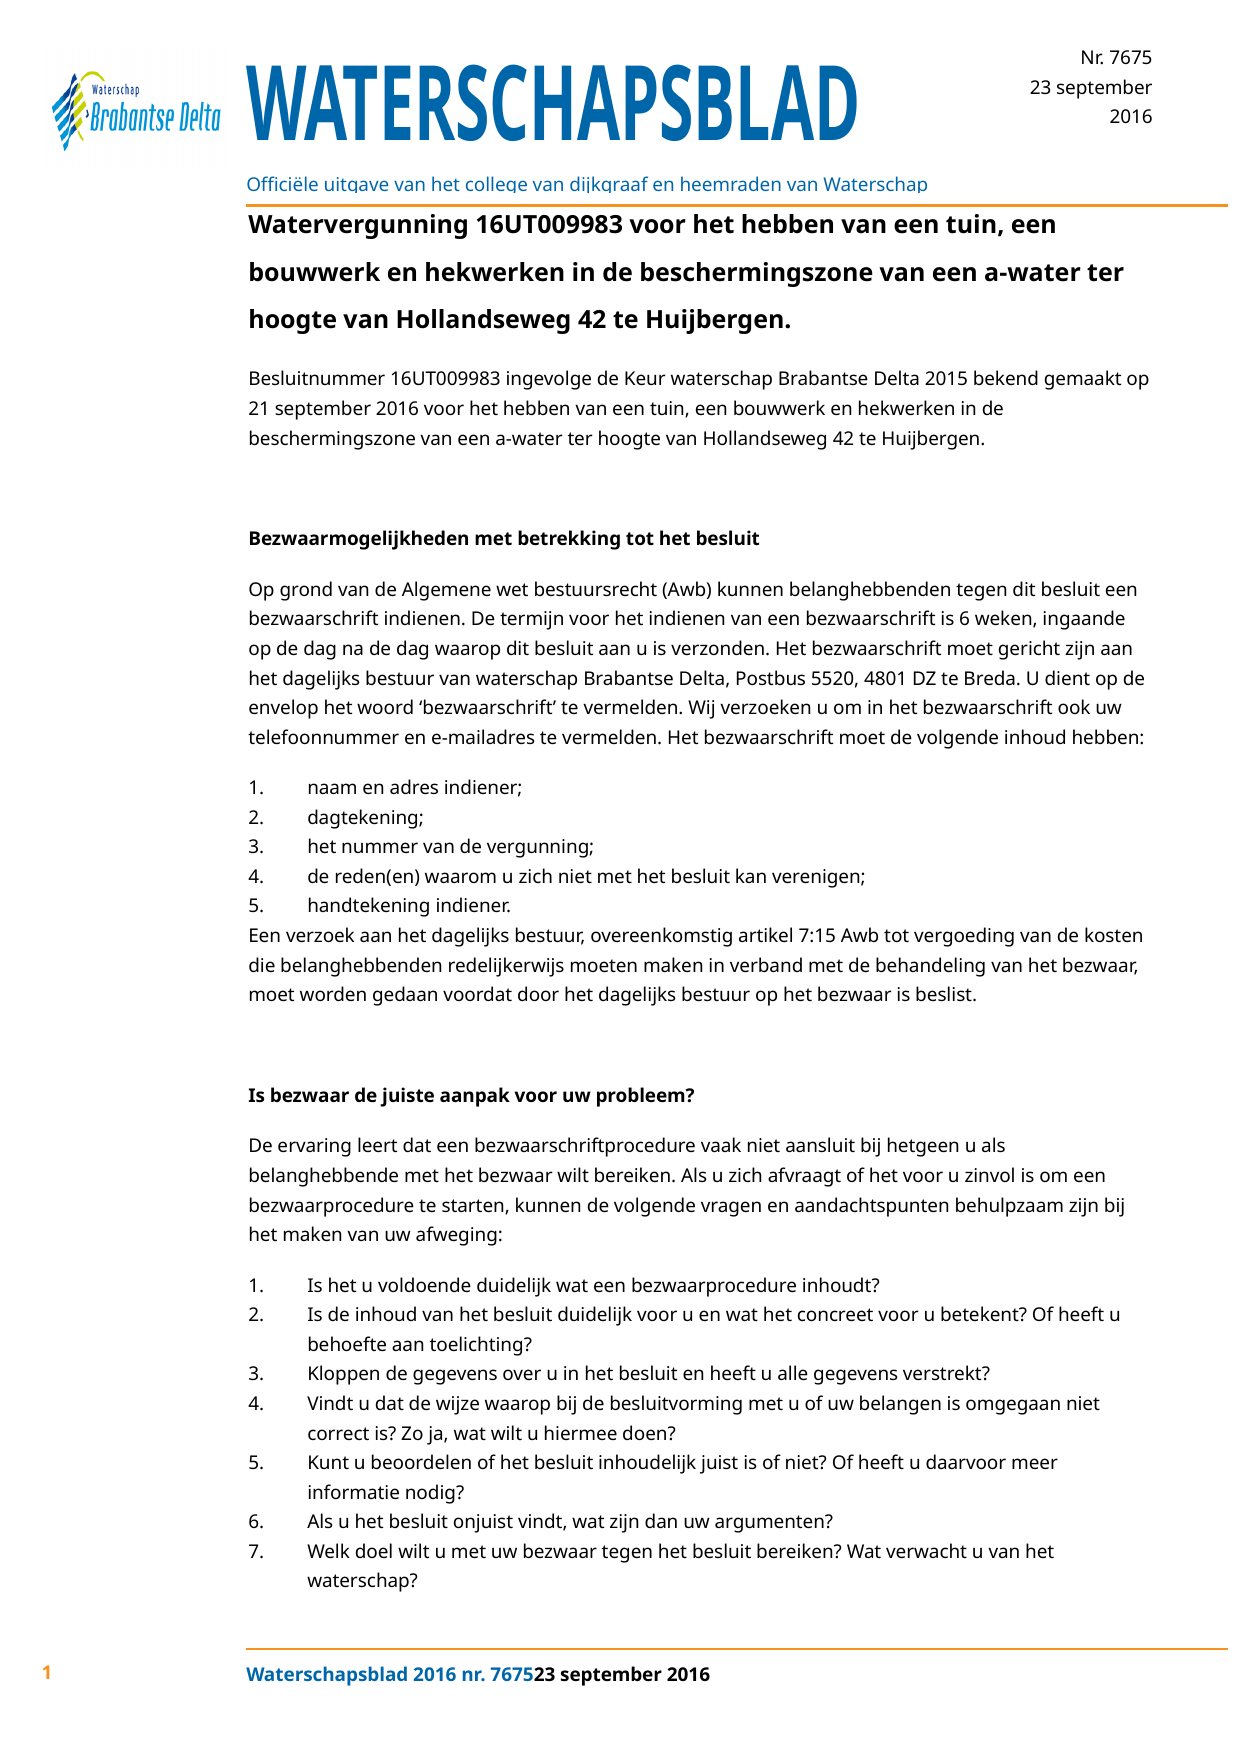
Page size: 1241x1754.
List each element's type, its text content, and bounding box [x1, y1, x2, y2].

text Bezwaarmogelijkheden met betrekking tot het besluit [248, 526, 1152, 551]
text Op grond van de Algemene wet bestuursrecht (Awb) kunnen belanghebbenden tegen dit besluit een bezwaarschrift indienen. De termijn voor het indienen van een bezwaarschrift is 6 weken, ingaande op de dag na de dag waarop dit besluit aan u is verzonden. Het bezwaarschrift moet gericht zijn aan het dagelijks bestuur van waterschap Brabantse Delta, Postbus 5520, 4801 DZ te Breda. U dient op de envelop het woord ‘bezwaarschrift’ te vermelden. Wij verzoeken u om in het bezwaarschrift ook uw telefoonnummer en e‑mailadres te vermelden. Het bezwaarschrift moet de volgende inhoud hebben: [248, 576, 1152, 749]
list Is het u voldoende duidelijk wat een bezwaarprocedure inhoudt? [248, 1272, 1152, 1297]
list de reden(en) waarom u zich niet met het besluit kan verenigen; [248, 863, 1152, 889]
picture [41, 47, 231, 172]
list handtekening indiener. [248, 893, 1152, 918]
list Welk doel wilt u met uw bezwaar tegen het besluit bereiken? Wat verwacht u van het waterschap? [248, 1538, 1152, 1593]
text De ervaring leert dat een bezwaarschriftprocedure vaak niet aansluit bij hetgeen u als belanghebbende met het bezwaar wilt bereiken. Als u zich afvraagt of het voor u zinvol is om een bezwaarprocedure te starten, kunnen de volgende vragen en aandachtspunten behulpzaam zijn bij het maken van uw afweging: [248, 1133, 1152, 1247]
text Is bezwaar de juiste aanpak voor uw probleem? [248, 1082, 1152, 1108]
list dagtekening; [248, 804, 1152, 829]
list het nummer van de vergunning; [248, 833, 1152, 859]
text Watervergunning 16UT009983 voor het hebben van een tuin, een bouwwerk en hekwerken in de beschermingszone van een a-water ter hoogte van Hollandseweg 42 te Huijbergen. [248, 207, 1152, 336]
text Een verzoek aan het dagelijks bestuur, overeenkomstig artikel 7:15 Awb tot vergoeding van de kosten die belanghebbenden redelijkerwijs moeten maken in verband met de behandeling van het bezwaar, moet worden gedaan voordat door het dagelijks bestuur op het bezwaar is beslist. [248, 922, 1152, 1007]
list Is de inhoud van het besluit duidelijk voor u en wat het concreet voor u betekent? Of heeft u behoefte aan toelichting? [248, 1301, 1152, 1357]
list Kloppen de gegevens over u in het besluit en heeft u alle gegevens verstrekt? [248, 1361, 1152, 1386]
list Vindt u dat de wijze waarop bij de besluitvorming met u of uw belangen is omgegaan niet correct is? Zo ja, wat wilt u hiermee doen? [248, 1390, 1152, 1445]
list Kunt u beoordelen of het besluit inhoudelijk juist is of niet? Of heeft u daarvoor meer informatie nodig? [248, 1449, 1152, 1504]
text Besluitnummer 16UT009983 ingevolge de Keur waterschap Brabantse Delta 2015 bekend gemaakt op 21 september 2016 voor het hebben van een tuin, een bouwwerk en hekwerken in de beschermingszone van een a-water ter hoogte van Hollandseweg 42 te Huijbergen. [248, 366, 1152, 450]
list Als u het besluit onjuist vindt, wat zijn dan uw argumenten? [248, 1508, 1152, 1534]
list naam en adres indiener; [248, 774, 1152, 800]
